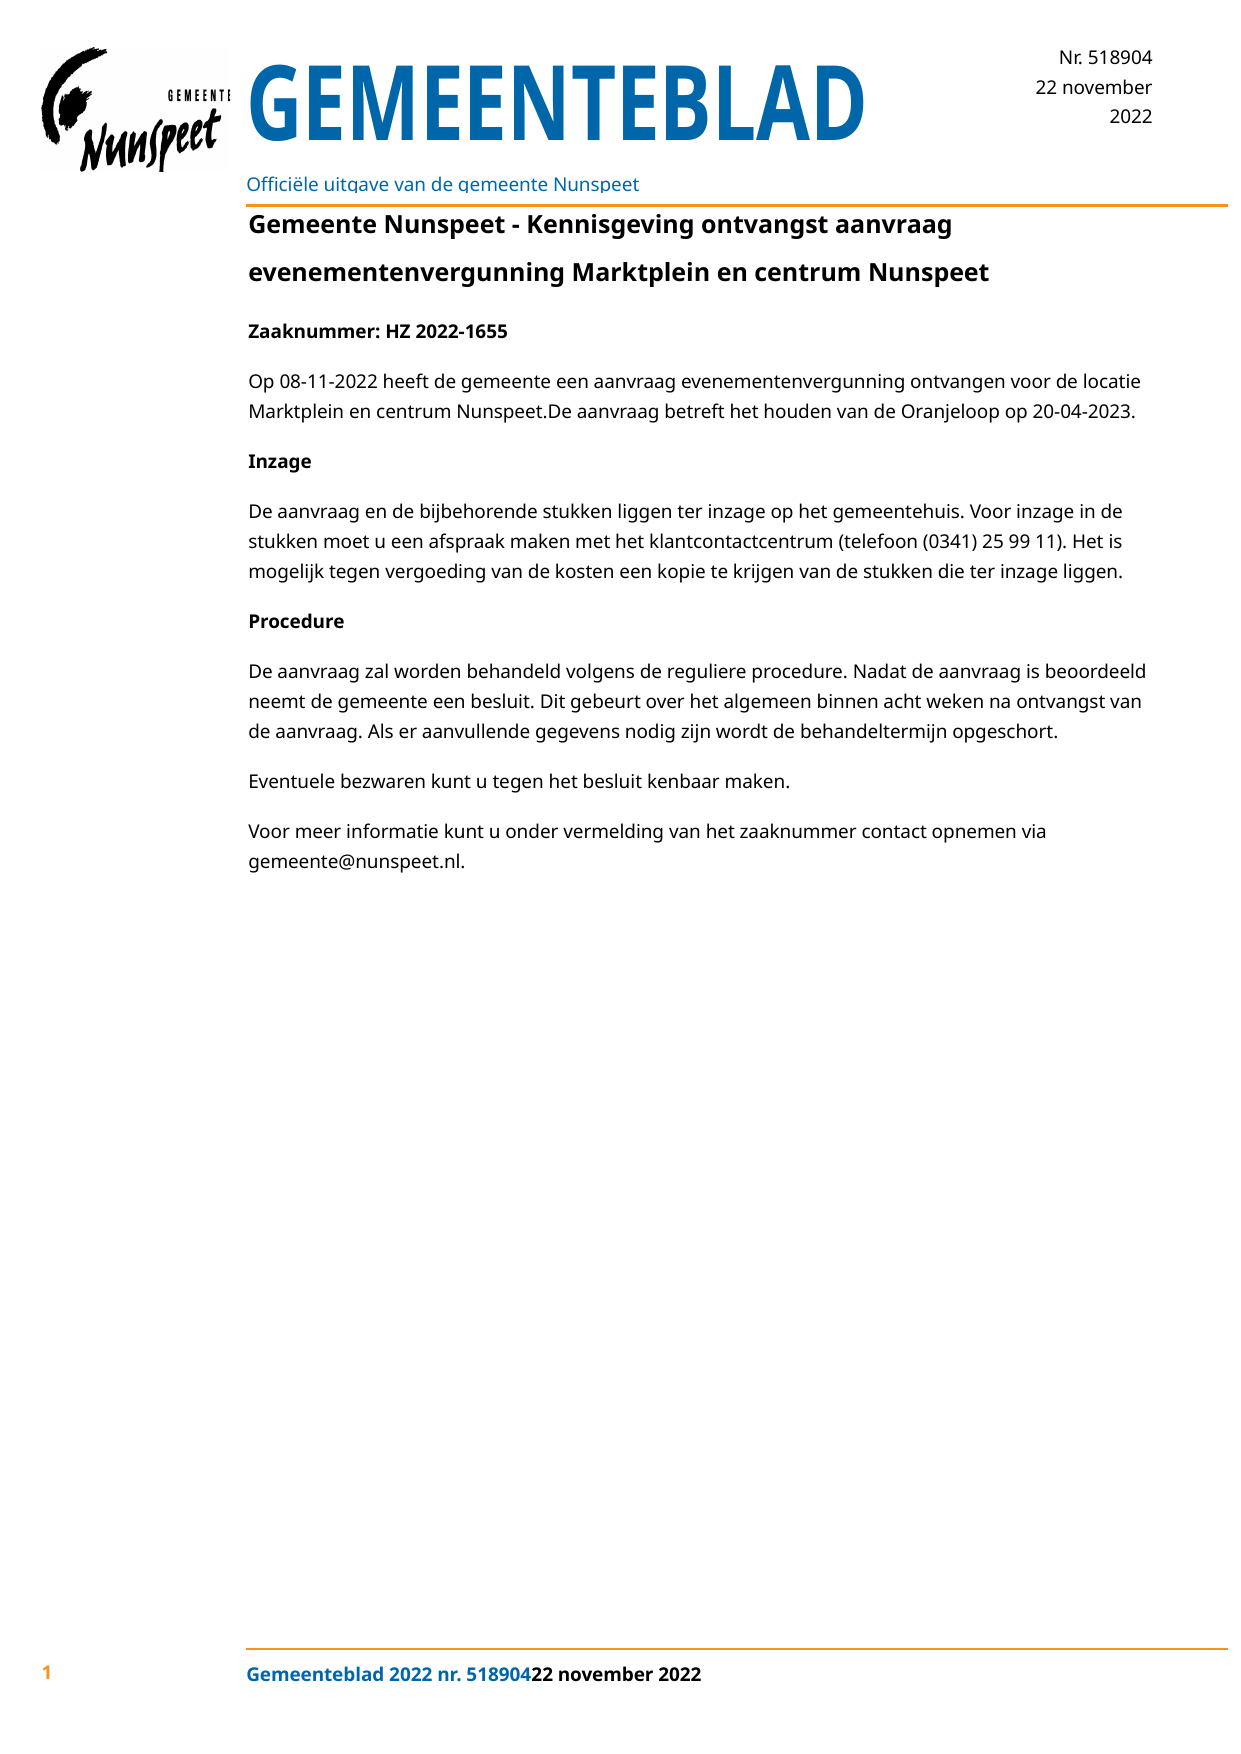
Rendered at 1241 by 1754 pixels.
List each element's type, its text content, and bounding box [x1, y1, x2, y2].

text Procedure [248, 608, 1152, 634]
text Zaaknummer: HZ 2022-1655 [248, 318, 1152, 344]
text Op 08-11-2022 heeft de gemeente een aanvraag evenementenvergunning ontvangen voor de locatie Marktplein en centrum Nunspeet.De aanvraag betreft het houden van de Oranjeloop op 20-04-2023. [248, 368, 1152, 424]
text Inzage [248, 448, 1152, 474]
text De aanvraag en de bijbehorende stukken liggen ter inzage op het gemeentehuis. Voor inzage in de stukken moet u een afspraak maken met het klantcontactcentrum (telefoon (0341) 25 99 11). Het is mogelijk tegen vergoeding van de kosten een kopie te krijgen van de stukken die ter inzage liggen. [248, 499, 1152, 584]
text Gemeente Nunspeet - Kennisgeving ontvangst aanvraag evenementenvergunning Marktplein en centrum Nunspeet [248, 207, 1152, 288]
text Eventuele bezwaren kunt u tegen het besluit kenbaar maken. [248, 768, 1152, 794]
text Voor meer informatie kunt u onder vermelding van het zaaknummer contact opnemen via gemeente@nunspeet.nl. [248, 819, 1152, 874]
text De aanvraag zal worden behandeld volgens de reguliere procedure. Nadat de aanvraag is beoordeeld neemt de gemeente een besluit. Dit gebeurt over het algemeen binnen acht weken na ontvangst van de aanvraag. Als er aanvullende gegevens nodig zijn wordt de behandeltermijn opgeschort. [248, 659, 1152, 744]
picture [41, 47, 231, 172]
